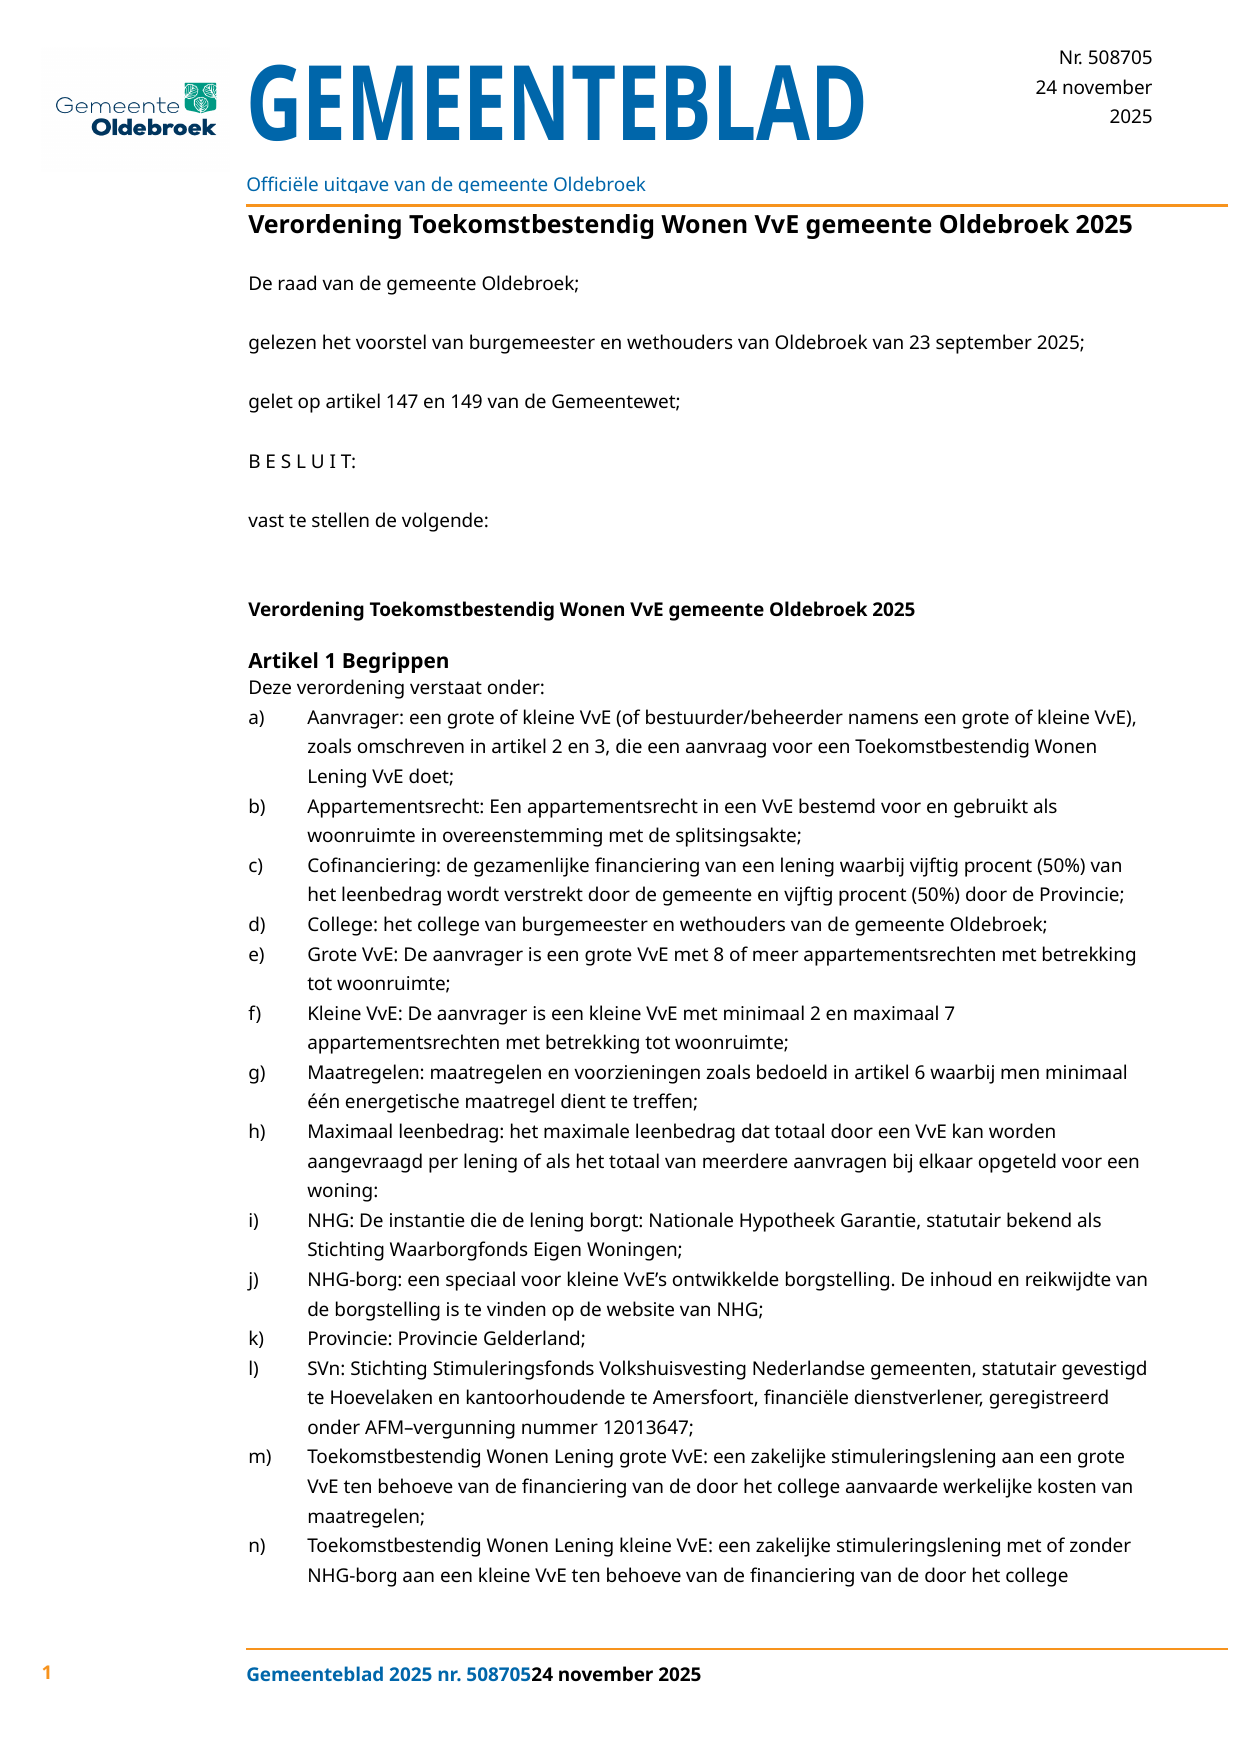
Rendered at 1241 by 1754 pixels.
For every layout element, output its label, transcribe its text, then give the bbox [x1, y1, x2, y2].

picture [41, 47, 231, 172]
list Maatregelen: maatregelen en voorzieningen zoals bedoeld in artikel 6 waarbij men minimaal één energetische maatregel dient te treffen; [248, 1059, 1152, 1114]
list NHG: De instantie die de lening borgt: Nationale Hypotheek Garantie, statutair bekend als Stichting Waarborgfonds Eigen Woningen; [248, 1207, 1152, 1262]
text Artikel 1 Begrippen [248, 646, 1152, 674]
text gelet op artikel 147 en 149 van de Gemeentewet; [248, 389, 1152, 414]
text Verordening Toekomstbestendig Wonen VvE gemeente Oldebroek 2025 [248, 596, 1152, 621]
text vast te stellen de volgende: [248, 507, 1152, 533]
list Toekomstbestendig Wonen Lening kleine VvE: een zakelijke stimuleringslening met of zonder NHG-borg aan een kleine VvE ten behoeve van de financiering van de door het college [248, 1532, 1152, 1588]
list Toekomstbestendig Wonen Lening grote VvE: een zakelijke stimuleringslening aan een grote VvE ten behoeve van de financiering van de door het college aanvaarde werkelijke kosten van maatregelen; [248, 1444, 1152, 1529]
list College: het college van burgemeester en wethouders van de gemeente Oldebroek; [248, 911, 1152, 937]
text Verordening Toekomstbestendig Wonen VvE gemeente Oldebroek 2025 [248, 207, 1152, 241]
list Aanvrager: een grote of kleine VvE (of bestuurder/beheerder namens een grote of kleine VvE), zoals omschreven in artikel 2 en 3, die een aanvraag voor een Toekomstbestendig Wonen Lening VvE doet; [248, 704, 1152, 789]
list NHG-borg: een speciaal voor kleine VvE’s ontwikkelde borgstelling. De inhoud en reikwijdte van de borgstelling is te vinden op de website van NHG; [248, 1266, 1152, 1322]
text De raad van de gemeente Oldebroek; [248, 270, 1152, 296]
text gelezen het voorstel van burgemeester en wethouders van Oldebroek van 23 september 2025; [248, 329, 1152, 355]
list Maximaal leenbedrag: het maximale leenbedrag dat totaal door een VvE kan worden aangevraagd per lening of als het totaal van meerdere aanvragen bij elkaar opgeteld voor een woning: [248, 1118, 1152, 1203]
text B E S L U I T: [248, 448, 1152, 473]
list SVn: Stichting Stimuleringsfonds Volkshuisvesting Nederlandse gemeenten, statutair gevestigd te Hoevelaken en kantoorhoudende te Amersfoort, financiële dienstverlener, geregistreerd onder AFM–vergunning nummer 12013647; [248, 1355, 1152, 1440]
list Provincie: Provincie Gelderland; [248, 1325, 1152, 1351]
list Cofinanciering: de gezamenlijke financiering van een lening waarbij vijftig procent (50%) van het leenbedrag wordt verstrekt door de gemeente en vijftig procent (50%) door de Provincie; [248, 852, 1152, 907]
text Deze verordening verstaat onder: [248, 674, 1152, 700]
list Grote VvE: De aanvrager is een grote VvE met 8 of meer appartementsrechten met betrekking tot woonruimte; [248, 941, 1152, 996]
list Appartementsrecht: Een appartementsrecht in een VvE bestemd voor en gebruikt als woonruimte in overeenstemming met de splitsingsakte; [248, 793, 1152, 848]
list Kleine VvE: De aanvrager is een kleine VvE met minimaal 2 en maximaal 7 appartementsrechten met betrekking tot woonruimte; [248, 1000, 1152, 1055]
